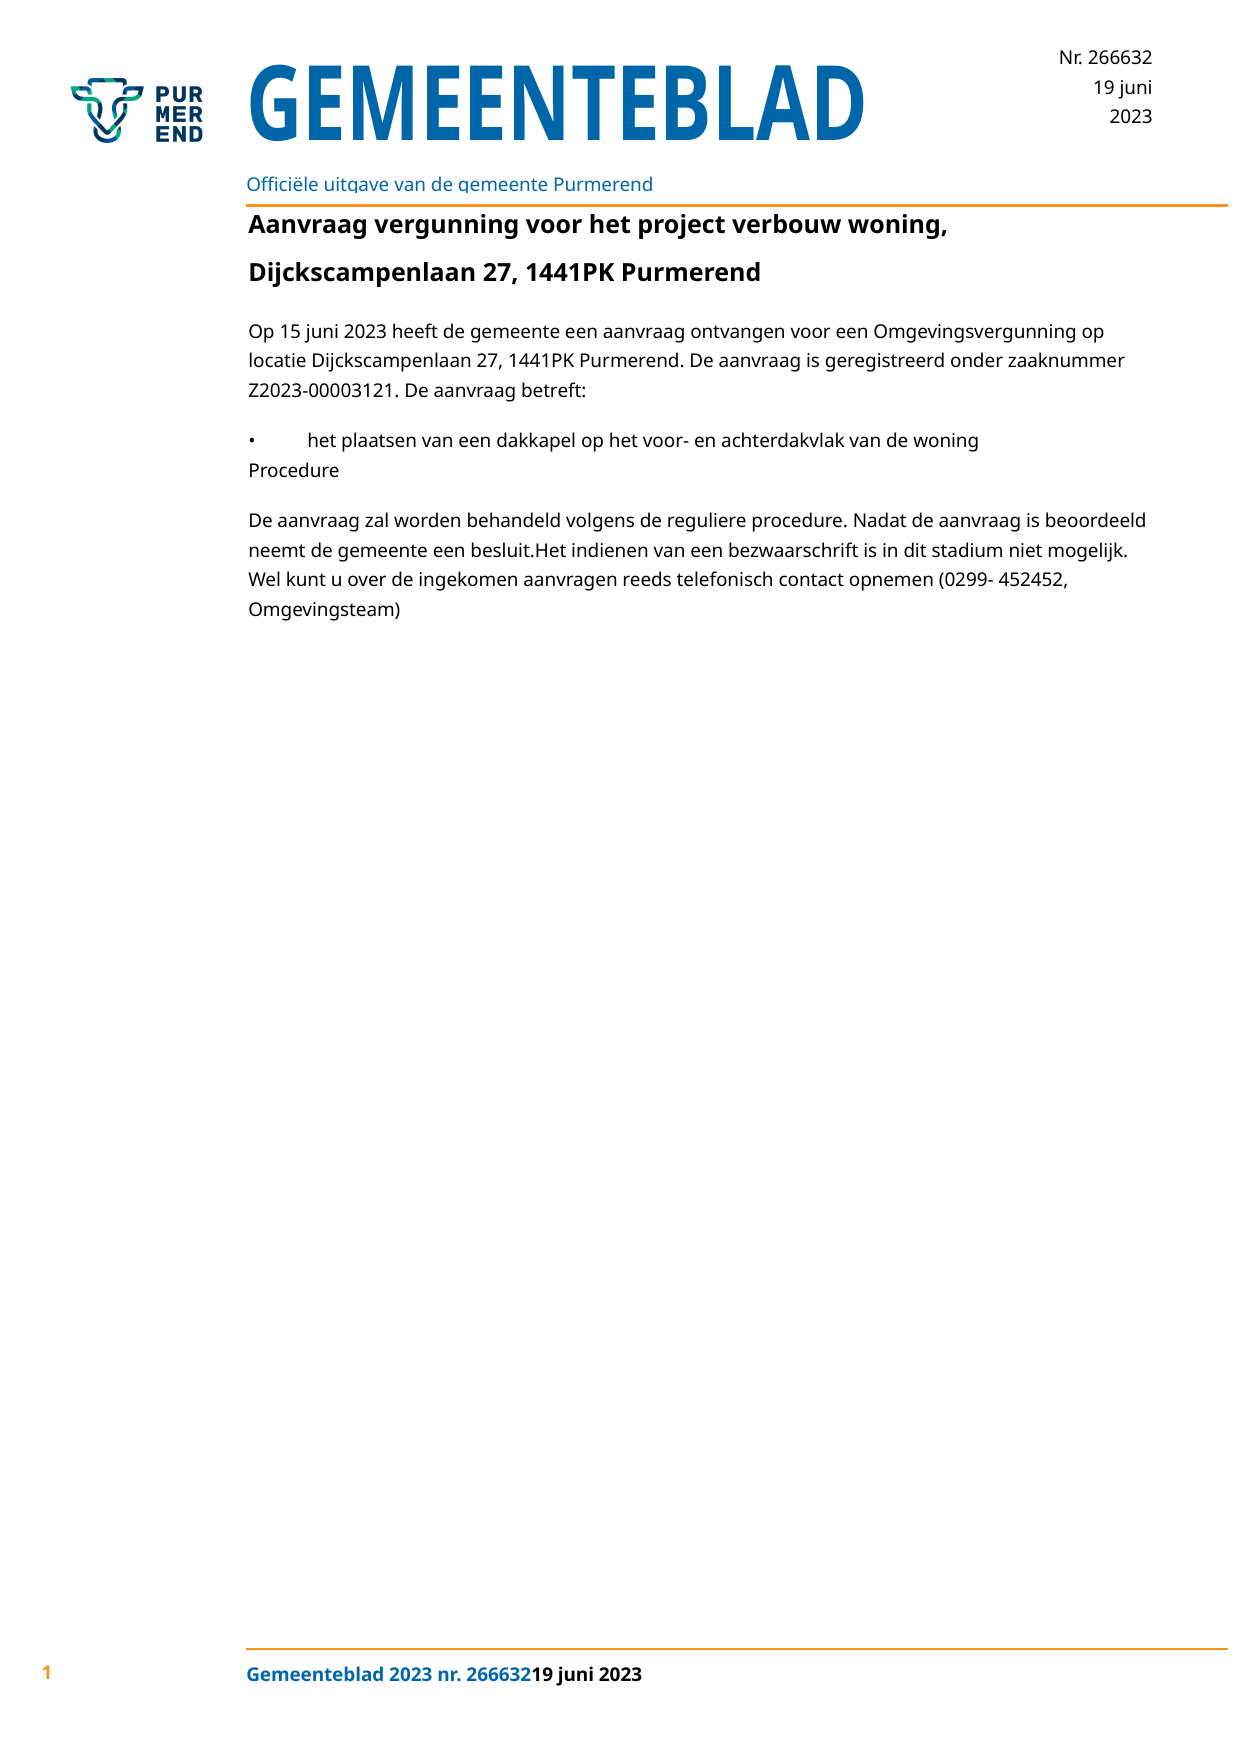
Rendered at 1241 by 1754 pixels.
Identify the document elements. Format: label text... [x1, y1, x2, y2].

list het plaatsen van een dakkapel op het voor- en achterdakvlak van de woning [248, 427, 1152, 453]
picture [41, 47, 231, 172]
text Procedure [248, 457, 1152, 483]
text Aanvraag vergunning voor het project verbouw woning, Dijckscampenlaan 27, 1441PK Purmerend [248, 207, 1152, 288]
text Op 15 juni 2023 heeft de gemeente een aanvraag ontvangen voor een Omgevingsvergunning op locatie Dijckscampenlaan 27, 1441PK Purmerend. De aanvraag is geregistreerd onder zaaknummer Z2023-00003121. De aanvraag betreft: [248, 318, 1152, 403]
text De aanvraag zal worden behandeld volgens de reguliere procedure. Nadat de aanvraag is beoordeeld neemt de gemeente een besluit.Het indienen van een bezwaarschrift is in dit stadium niet mogelijk. Wel kunt u over de ingekomen aanvragen reeds telefonisch contact opnemen (0299- 452452, Omgevingsteam) [248, 507, 1152, 622]
